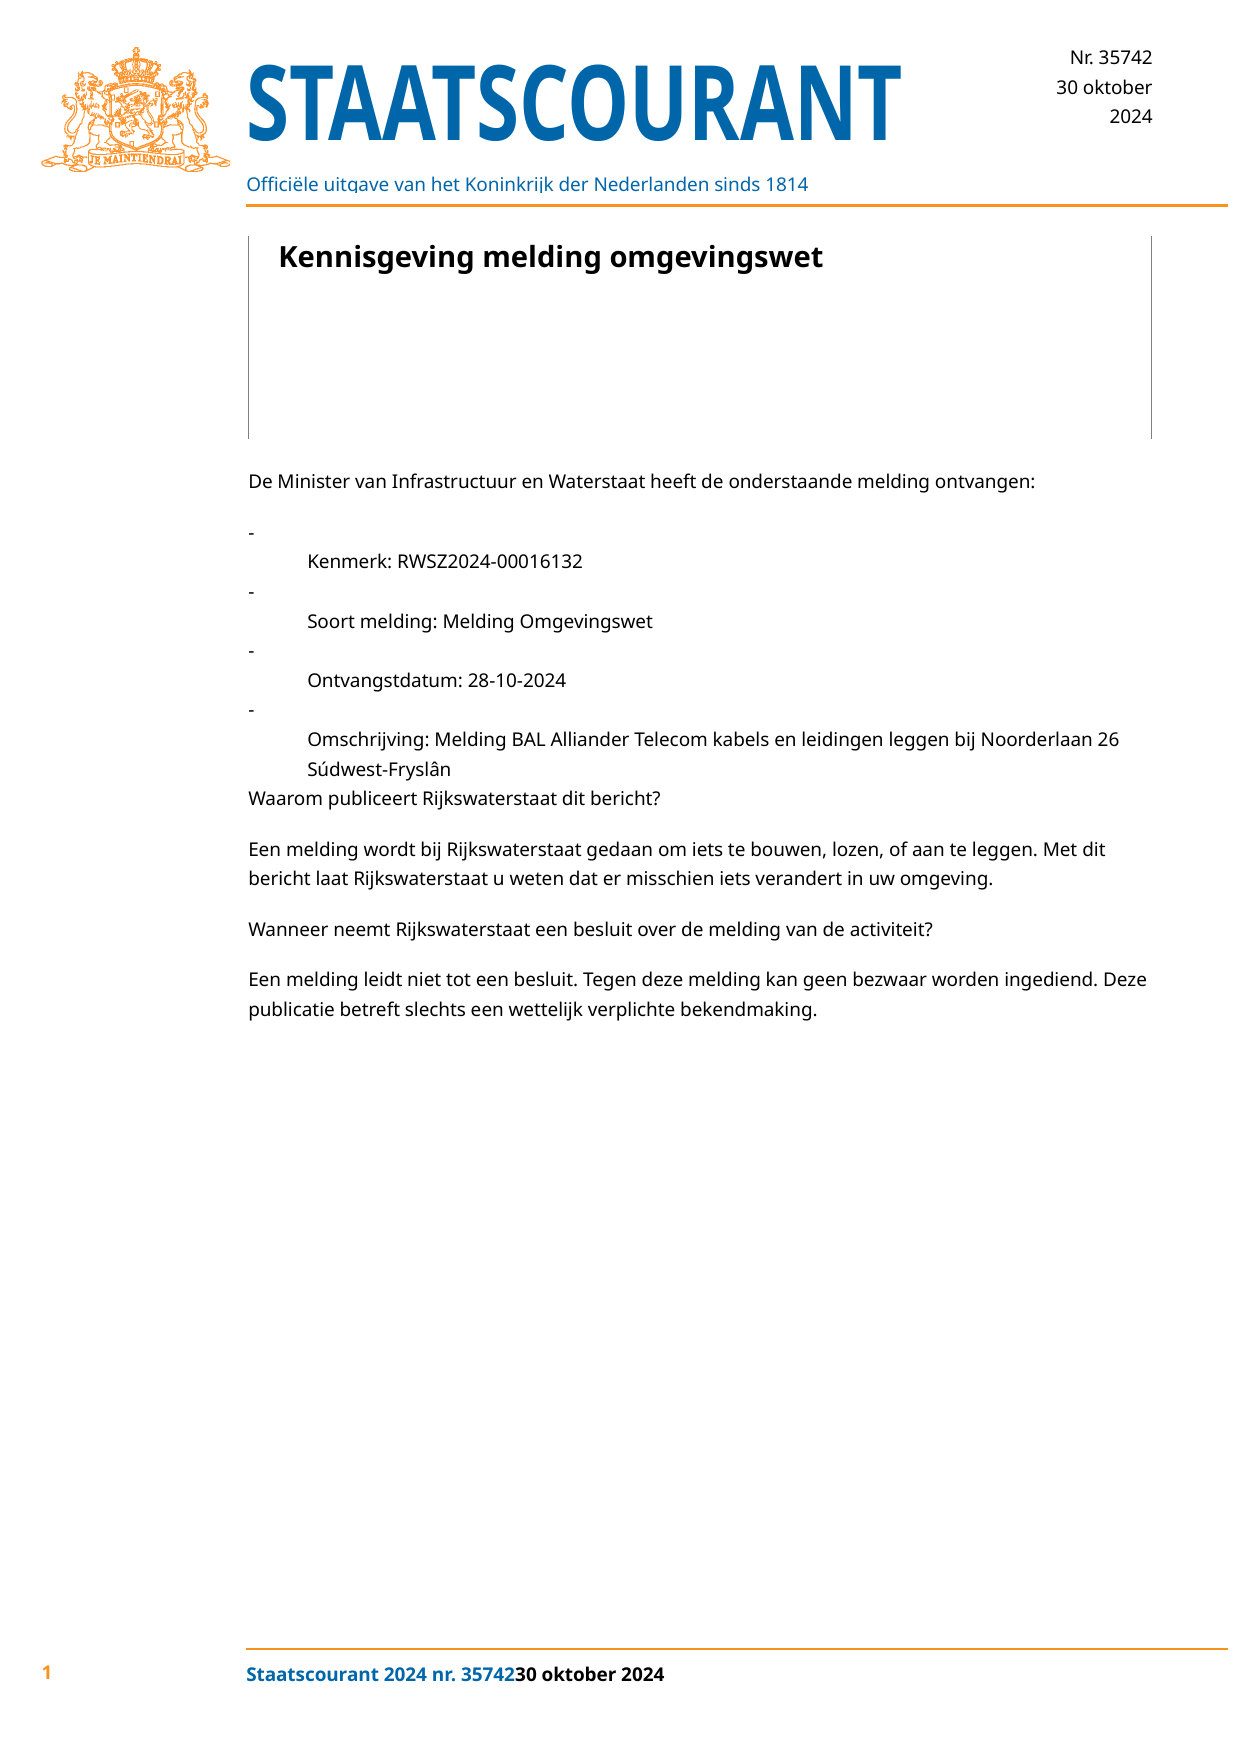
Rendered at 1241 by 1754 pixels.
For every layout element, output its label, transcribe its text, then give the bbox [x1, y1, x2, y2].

picture [912, 236, 1090, 414]
table_header [850, 236, 912, 413]
text Wanneer neemt Rijkswaterstaat een besluit over de melding van de activiteit? [248, 916, 1152, 941]
text Een melding leidt niet tot een besluit. Tegen deze melding kan geen bezwaar worden ingediend. Deze publicatie betreft slechts een wettelijk verplichte bekendmaking. [248, 966, 1152, 1021]
text De Minister van Infrastructuur en Waterstaat heeft de onderstaande melding ontvangen: [248, 469, 1152, 494]
list Ontvangstdatum: 28-10-2024 [248, 667, 1152, 693]
table_header [1090, 236, 1151, 413]
list Kenmerk: RWSZ2024-00016132 [248, 549, 1152, 574]
table_header Kennisgeving melding omgevingswet [249, 236, 850, 439]
table_header [850, 414, 1151, 439]
text Waarom publiceert Rijkswaterstaat dit bericht? [248, 785, 1152, 811]
list Omschrijving: Melding BAL Alliander Telecom kabels en leidingen leggen bij Noorderlaan 26 Súdwest-Fryslân [248, 726, 1152, 781]
picture [41, 47, 231, 172]
text Een melding wordt bij Rijkswaterstaat gedaan om iets te bouwen, lozen, of aan te leggen. Met dit bericht laat Rijkswaterstaat u weten dat er misschien iets verandert in uw omgeving. [248, 836, 1152, 891]
list Soort melding: Melding Omgevingswet [248, 608, 1152, 633]
